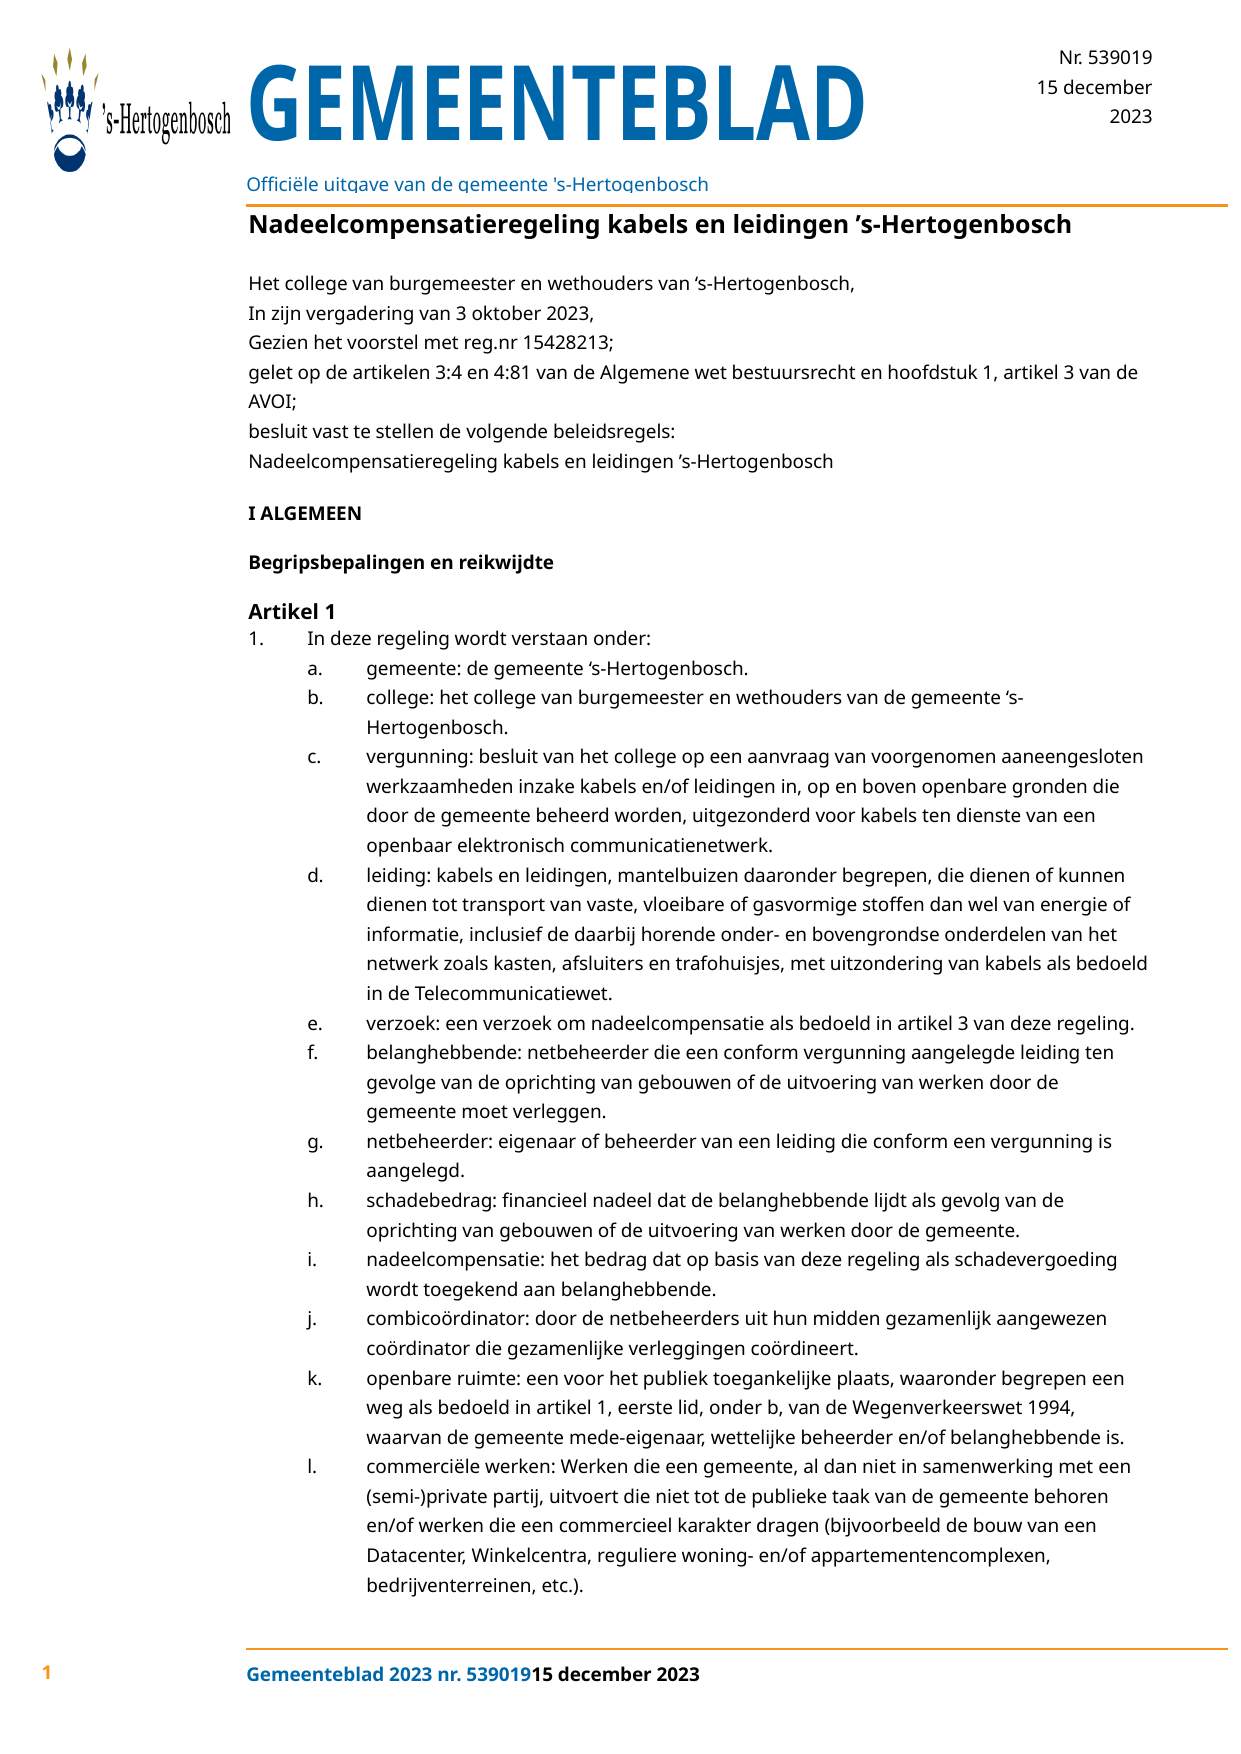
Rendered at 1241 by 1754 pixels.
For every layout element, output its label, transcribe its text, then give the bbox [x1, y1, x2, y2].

text Nadeelcompensatieregeling kabels en leidingen ’s-Hertogenbosch [248, 207, 1152, 241]
list openbare ruimte: een voor het publiek toegankelijke plaats, waaronder begrepen een weg als bedoeld in artikel 1, eerste lid, onder b, van de Wegenverkeerswet 1994, waarvan de gemeente mede-eigenaar, wettelijke beheerder en/of belanghebbende is. [307, 1365, 1152, 1450]
list leiding: kabels en leidingen, mantelbuizen daaronder begrepen, die dienen of kunnen dienen tot transport van vaste, vloeibare of gasvormige stoffen dan wel van energie of informatie, inclusief de daarbij horende onder- en bovengrondse onderdelen van het netwerk zoals kasten, afsluiters en trafohuisjes, met uitzondering van kabels als bedoeld in de Telecommunicatiewet. [307, 862, 1152, 1006]
text Het college van burgemeester en wethouders van ‘s-Hertogenbosch, [248, 270, 1152, 296]
list schadebedrag: financieel nadeel dat de belanghebbende lijdt als gevolg van de oprichting van gebouwen of de uitvoering van werken door de gemeente. [307, 1187, 1152, 1243]
text Begripsbepalingen en reikwijdte [248, 547, 1152, 576]
list gemeente: de gemeente ‘s-Hertogenbosch. [307, 655, 1152, 681]
text Gezien het voorstel met reg.nr 15428213; [248, 329, 1152, 355]
list vergunning: besluit van het college op een aanvraag van voorgenomen aaneengesloten werkzaamheden inzake kabels en/of leidingen in, op en boven openbare gronden die door de gemeente beheerd worden, uitgezonderd voor kabels ten dienste van een openbaar elektronisch communicatienetwerk. [307, 743, 1152, 858]
text Nadeelcompensatieregeling kabels en leidingen ’s-Hertogenbosch [248, 448, 1152, 473]
text Artikel 1 [248, 597, 1152, 625]
list belanghebbende: netbeheerder die een conform vergunning aangelegde leiding ten gevolge van de oprichting van gebouwen of de uitvoering van werken door de gemeente moet verleggen. [307, 1039, 1152, 1124]
list netbeheerder: eigenaar of beheerder van een leiding die conform een vergunning is aangelegd. [307, 1128, 1152, 1183]
list combicoördinator: door de netbeheerders uit hun midden gezamenlijk aangewezen coördinator die gezamenlijke verleggingen coördineert. [307, 1306, 1152, 1361]
list In deze regeling wordt verstaan onder: [248, 625, 1152, 651]
text gelet op de artikelen 3:4 en 4:81 van de Algemene wet bestuursrecht en hoofdstuk 1, artikel 3 van de AVOI; [248, 359, 1152, 414]
text In zijn vergadering van 3 oktober 2023, [248, 300, 1152, 326]
list verzoek: een verzoek om nadeelcompensatie als bedoeld in artikel 3 van deze regeling. [307, 1010, 1152, 1036]
list commerciële werken: Werken die een gemeente, al dan niet in samenwerking met een (semi-)private partij, uitvoert die niet tot de publieke taak van de gemeente behoren en/of werken die een commercieel karakter dragen (bijvoorbeeld de bouw van een Datacenter, Winkelcentra, reguliere woning- en/of appartementencomplexen, bedrijventerreinen, etc.). [307, 1453, 1152, 1598]
text besluit vast te stellen de volgende beleidsregels: [248, 418, 1152, 444]
list college: het college van burgemeester en wethouders van de gemeente ‘s-Hertogenbosch. [307, 684, 1152, 740]
text I ALGEMEEN [248, 498, 1152, 527]
picture [41, 47, 231, 172]
list nadeelcompensatie: het bedrag dat op basis van deze regeling als schadevergoeding wordt toegekend aan belanghebbende. [307, 1246, 1152, 1302]
